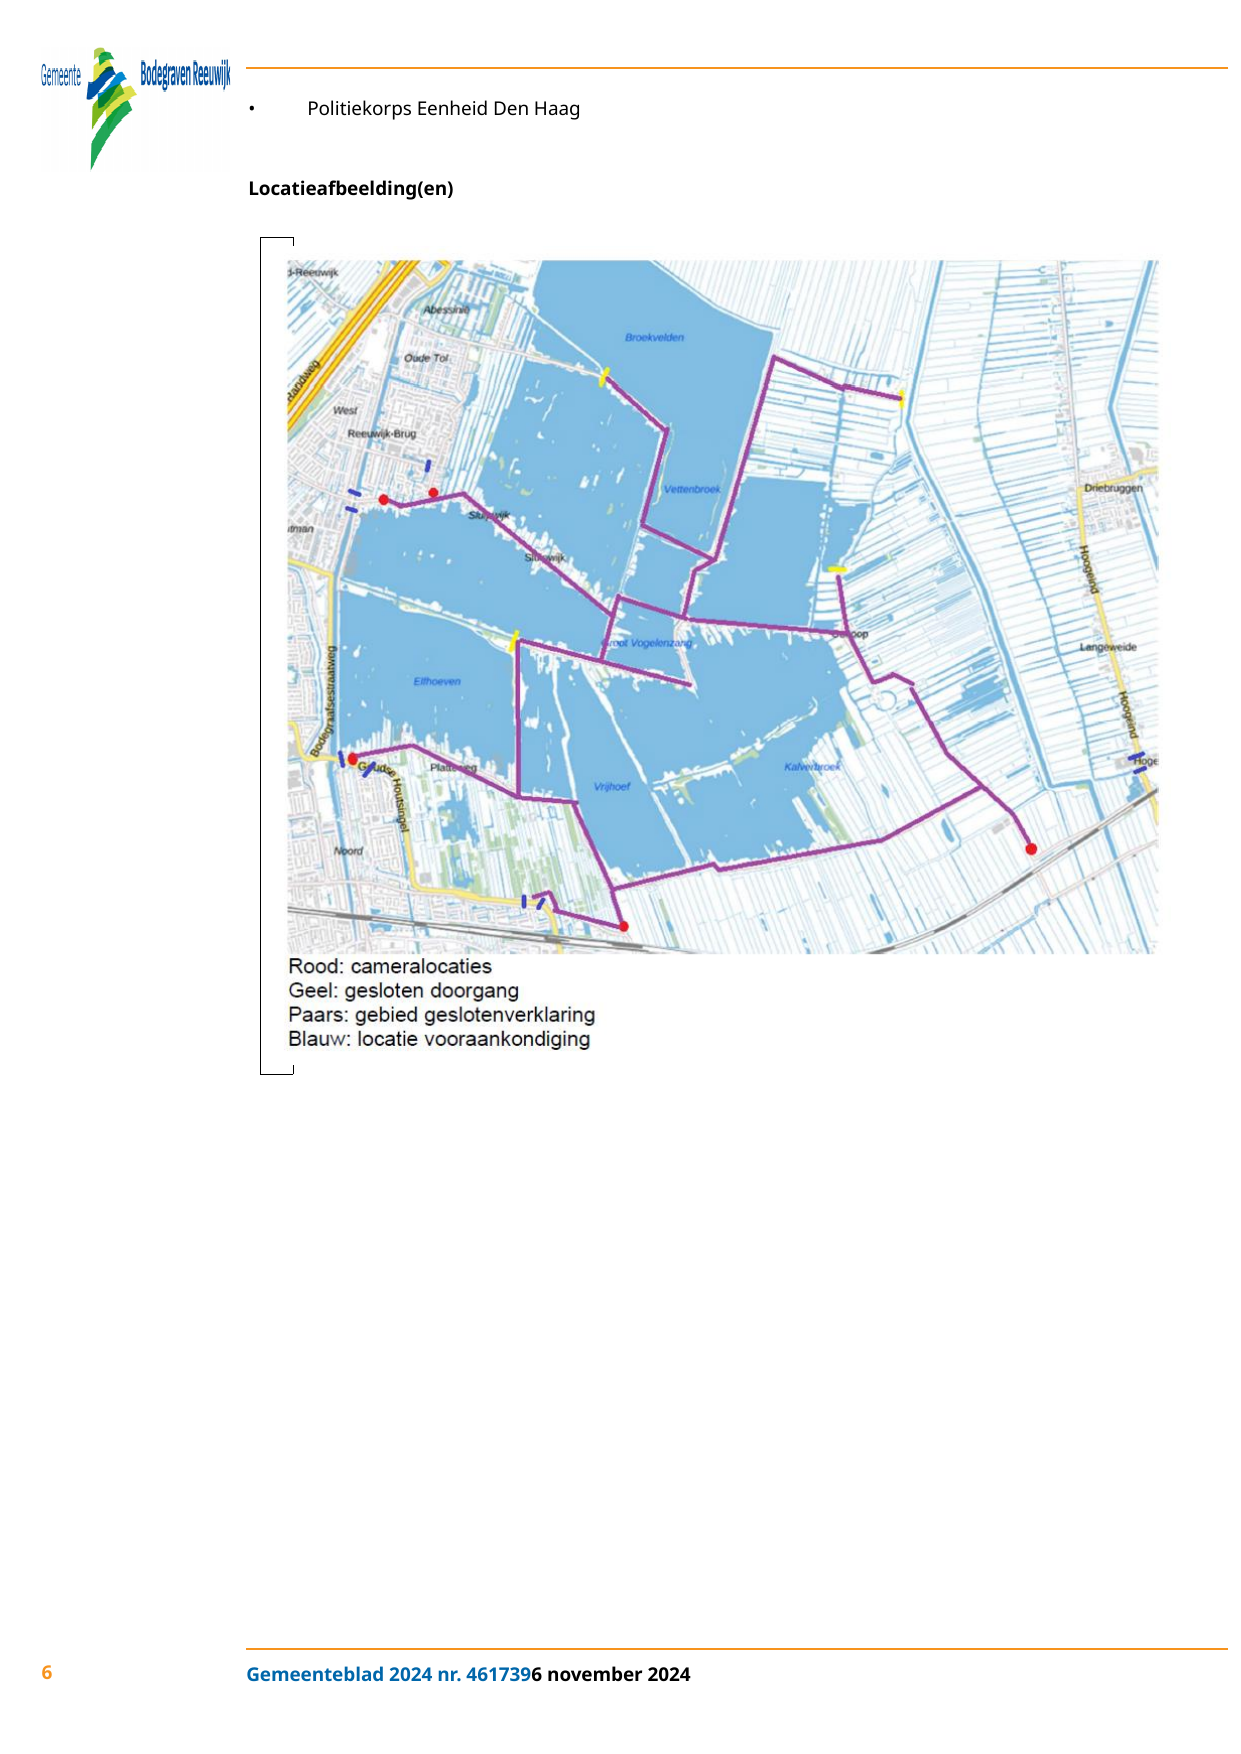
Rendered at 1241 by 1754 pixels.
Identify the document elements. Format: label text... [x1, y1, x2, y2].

picture [41, 47, 231, 172]
text Locatieafbeelding(en) [248, 175, 1152, 201]
list Politiekorps Eenheid Den Haag [248, 95, 1152, 121]
picture [268, 246, 1173, 1065]
